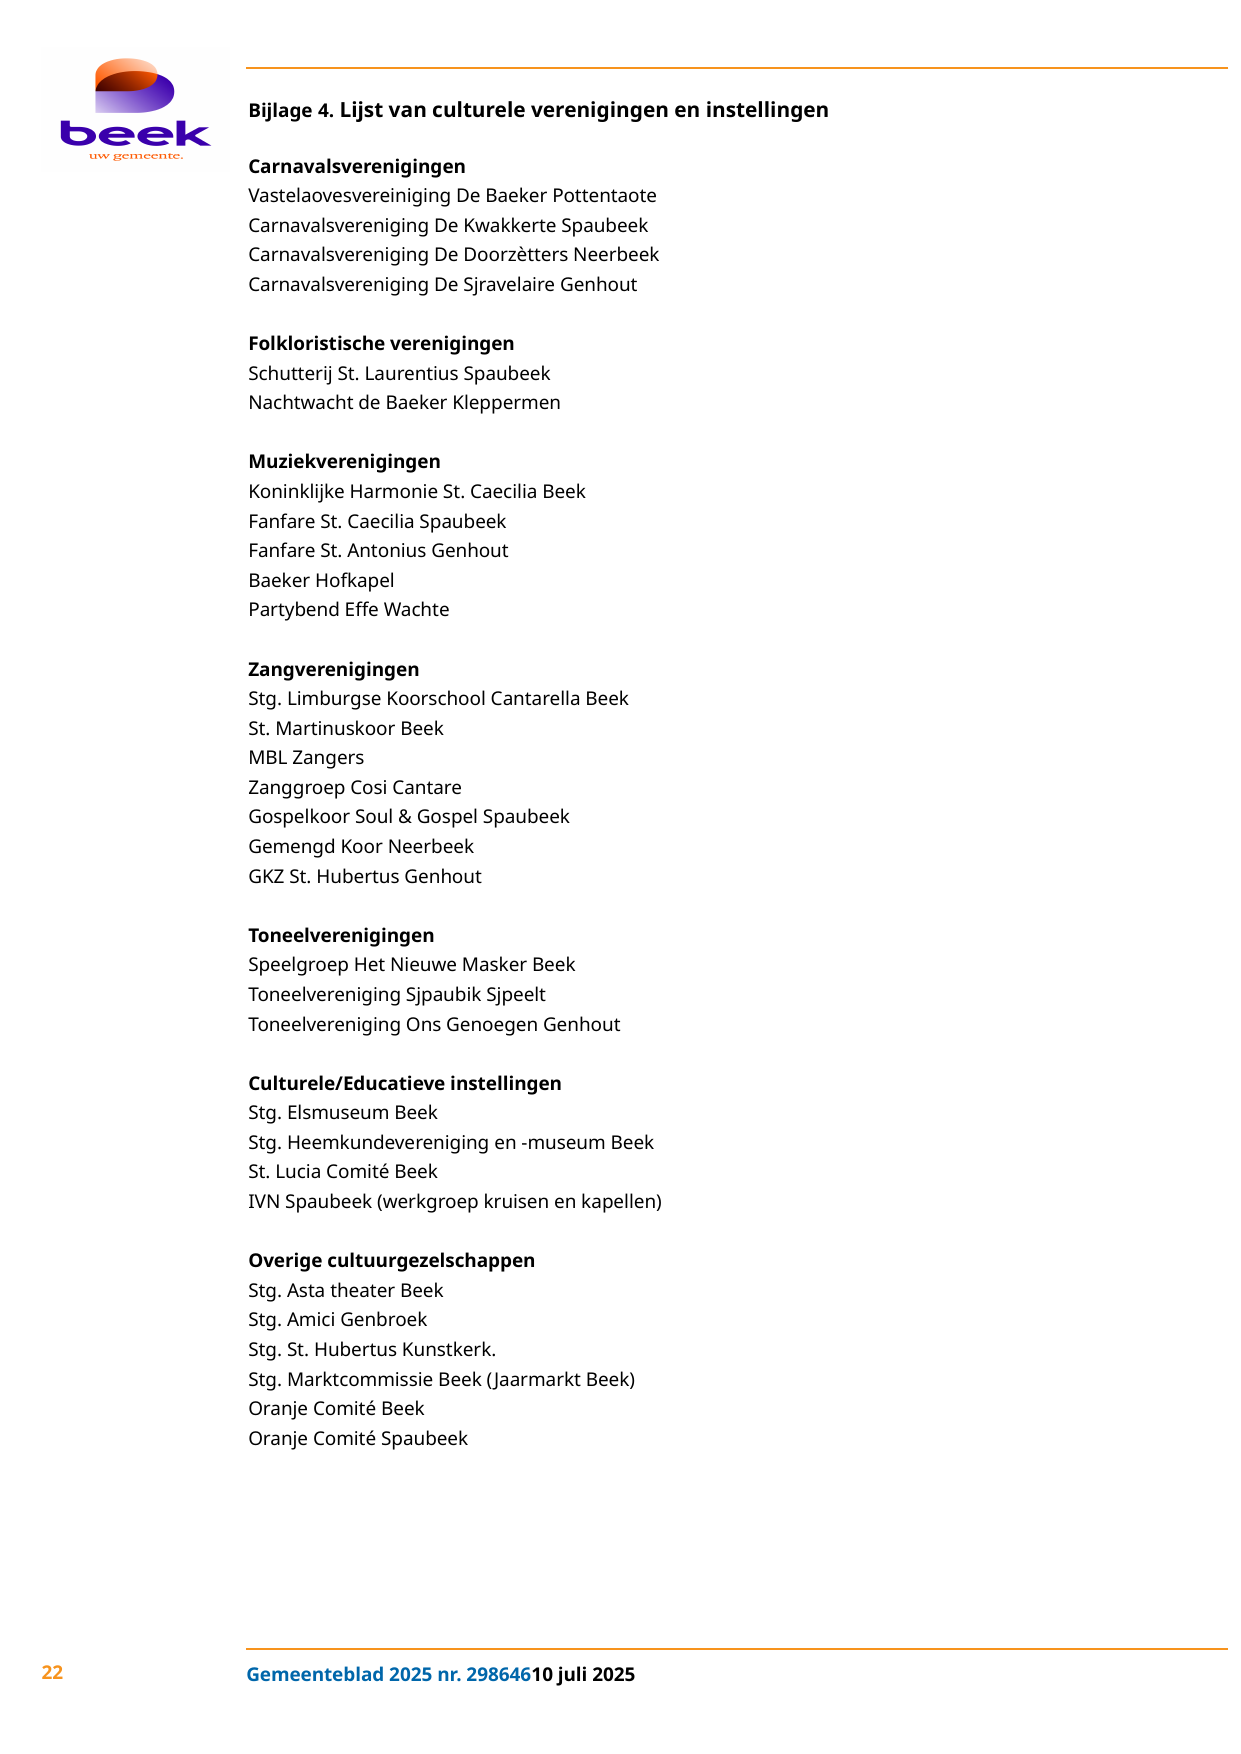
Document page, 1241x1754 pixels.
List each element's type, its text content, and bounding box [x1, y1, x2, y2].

text Fanfare St. Antonius Genhout [248, 537, 1152, 563]
text Vastelaovesvereiniging De Baeker Pottentaote [248, 182, 1152, 208]
text Oranje Comité Beek [248, 1395, 1152, 1421]
text Oranje Comité Spaubeek [248, 1425, 1152, 1451]
text Fanfare St. Caecilia Spaubeek [248, 508, 1152, 534]
text Stg. Elsmuseum Beek [248, 1099, 1152, 1125]
text Nachtwacht de Baeker Kleppermen [248, 389, 1152, 415]
text Overige cultuurgezelschappen [248, 1247, 1152, 1273]
text Carnavalsvereniging De Doorzètters Neerbeek [248, 242, 1152, 267]
text Stg. Asta theater Beek [248, 1277, 1152, 1303]
text Stg. Heemkundevereniging en -museum Beek [248, 1129, 1152, 1155]
text Stg. St. Hubertus Kunstkerk. [248, 1336, 1152, 1362]
text Folkloristische verenigingen [248, 330, 1152, 356]
text Stg. Limburgse Koorschool Cantarella Beek [248, 685, 1152, 711]
text Koninklijke Harmonie St. Caecilia Beek [248, 478, 1152, 504]
text Toneelverenigingen [248, 922, 1152, 948]
text Stg. Amici Genbroek [248, 1307, 1152, 1332]
text Gospelkoor Soul & Gospel Spaubeek [248, 804, 1152, 829]
text Toneelvereniging Sjpaubik Sjpeelt [248, 981, 1152, 1007]
text St. Lucia Comité Beek [248, 1159, 1152, 1184]
text Muziekverenigingen [248, 449, 1152, 474]
picture [41, 47, 231, 172]
text MBL Zangers [248, 744, 1152, 770]
text Culturele/Educatieve instellingen [248, 1070, 1152, 1096]
text Baeker Hofkapel [248, 567, 1152, 593]
text Zangverenigingen [248, 656, 1152, 682]
text Carnavalsvereniging De Sjravelaire Genhout [248, 271, 1152, 297]
text Bijlage 4. Lijst van culturele verenigingen en instellingen [248, 95, 1152, 123]
text Gemengd Koor Neerbeek [248, 833, 1152, 859]
text Carnavalsvereniging De Kwakkerte Spaubeek [248, 212, 1152, 238]
text IVN Spaubeek (werkgroep kruisen en kapellen) [248, 1188, 1152, 1214]
text Toneelvereniging Ons Genoegen Genhout [248, 1011, 1152, 1037]
text St. Martinuskoor Beek [248, 715, 1152, 741]
text Stg. Marktcommissie Beek (Jaarmarkt Beek) [248, 1366, 1152, 1392]
text Carnavalsverenigingen [248, 153, 1152, 179]
text GKZ St. Hubertus Genhout [248, 863, 1152, 889]
text Speelgroep Het Nieuwe Masker Beek [248, 952, 1152, 977]
text Zanggroep Cosi Cantare [248, 774, 1152, 800]
text Schutterij St. Laurentius Spaubeek [248, 360, 1152, 386]
text Partybend Effe Wachte [248, 597, 1152, 622]
